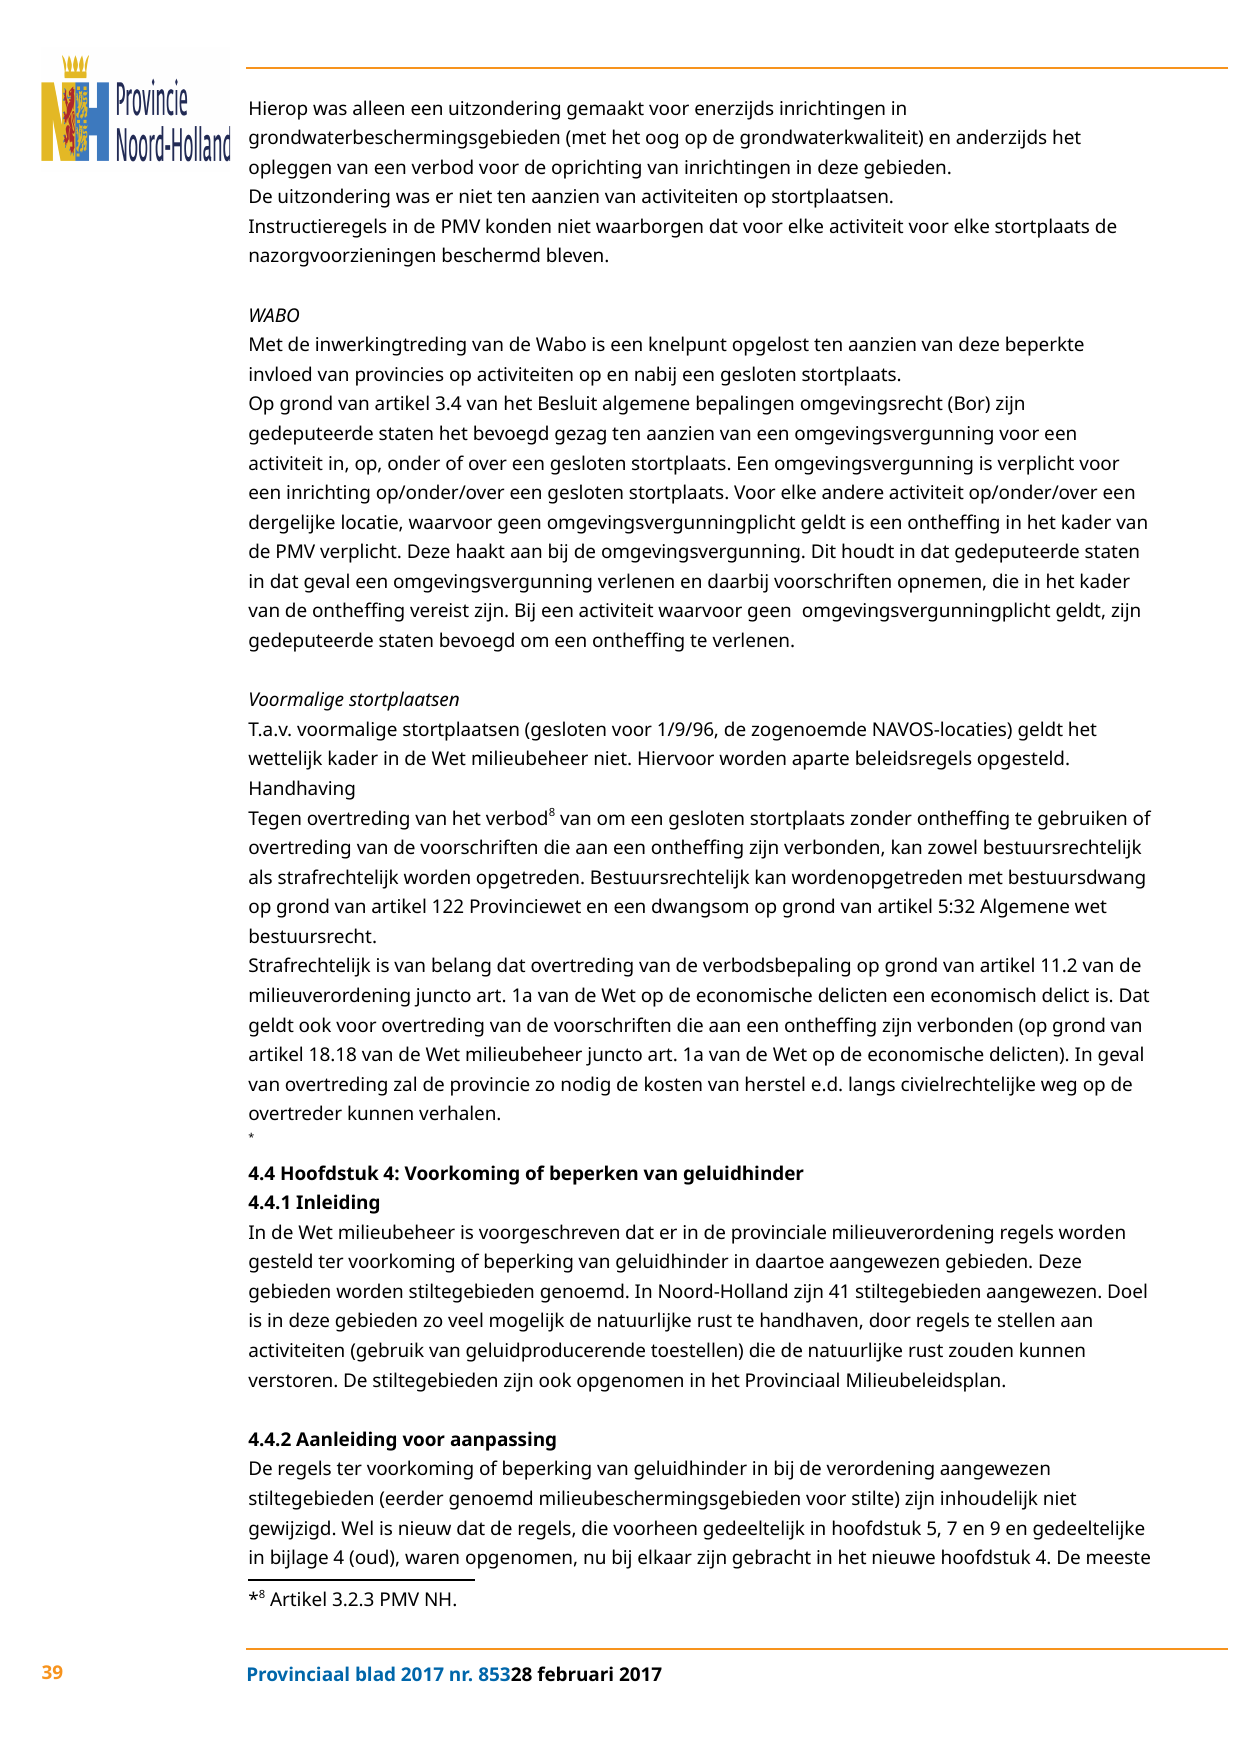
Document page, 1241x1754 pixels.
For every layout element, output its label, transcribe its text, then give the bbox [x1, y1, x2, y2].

text Tegen overtreding van het verbod8 van om een gesloten stortplaats zonder ontheffing te gebruiken of overtreding van de voorschriften die aan een ontheffing zijn verbonden, kan zowel bestuursrechtelijk als strafrechtelijk worden opgetreden. Bestuursrechtelijk kan wordenopgetreden met bestuursdwang op grond van artikel 122 Provinciewet en een dwangsom op grond van artikel 5:32 Algemene wet bestuursrecht. [248, 805, 1152, 949]
text WABO [248, 302, 1152, 328]
text T.a.v. voormalige stortplaatsen (gesloten voor 1/9/96, de zogenoemde NAVOS-locaties) geldt het wettelijk kader in de Wet milieubeheer niet. Hiervoor worden aparte beleidsregels opgesteld. [248, 716, 1152, 771]
text De regels ter voorkoming of beperking van geluidhinder in bij de verordening aangewezen stiltegebieden (eerder genoemd milieubeschermingsgebieden voor stilte) zijn inhoudelijk niet gewijzigd. Wel is nieuw dat de regels, die voorheen gedeeltelijk in hoofdstuk 5, 7 en 9 en gedeeltelijke in bijlage 4 (oud), waren opgenomen, nu bij elkaar zijn gebracht in het nieuwe hoofdstuk 4. De meeste [248, 1456, 1152, 1570]
text Op grond van artikel 3.4 van het Besluit algemene bepalingen omgevingsrecht (Bor) zijn gedeputeerde staten het bevoegd gezag ten aanzien van een omgevingsvergunning voor een activiteit in, op, onder of over een gesloten stortplaats. Een omgevingsvergunning is verplicht voor een inrichting op/onder/over een gesloten stortplaats. Voor elke andere activiteit op/onder/over een dergelijke locatie, waarvoor geen omgevingsvergunningplicht geldt is een ontheffing in het kader van de PMV verplicht. Deze haakt aan bij de omgevingsvergunning. Dit houdt in dat gedeputeerde staten in dat geval een omgevingsvergunning verlenen en daarbij voorschriften opnemen, die in het kader van de ontheffing vereist zijn. Bij een activiteit waarvoor geen omgevingsvergunningplicht geldt, zijn gedeputeerde staten bevoegd om een ontheffing te verlenen. [248, 391, 1152, 653]
picture [41, 47, 231, 172]
text In de Wet milieubeheer is voorgeschreven dat er in de provinciale milieuverordening regels worden gesteld ter voorkoming of beperking van geluidhinder in daartoe aangewezen gebieden. Deze gebieden worden stiltegebieden genoemd. In Noord-Holland zijn 41 stiltegebieden aangewezen. Doel is in deze gebieden zo veel mogelijk de natuurlijke rust te handhaven, door regels te stellen aan activiteiten (gebruik van geluidproducerende toestellen) die de natuurlijke rust zouden kunnen verstoren. De stiltegebieden zijn ook opgenomen in het Provinciaal Milieubeleidsplan. [248, 1219, 1152, 1393]
text Strafrechtelijk is van belang dat overtreding van de verbodsbepaling op grond van artikel 11.2 van de milieuverordening juncto art. 1a van de Wet op de economische delicten een economisch delict is. Dat geldt ook voor overtreding van de voorschriften die aan een ontheffing zijn verbonden (op grond van artikel 18.18 van de Wet milieubeheer juncto art. 1a van de Wet op de economische delicten). In geval van overtreding zal de provincie zo nodig de kosten van herstel e.d. langs civielrechtelijke weg op de overtreder kunnen verhalen. [248, 953, 1152, 1126]
text Hierop was alleen een uitzondering gemaakt voor enerzijds inrichtingen in grondwaterbeschermingsgebieden (met het oog op de grondwaterkwaliteit) en anderzijds het opleggen van een verbod voor de oprichting van inrichtingen in deze gebieden. [248, 95, 1152, 180]
text De uitzondering was er niet ten aanzien van activiteiten op stortplaatsen. [248, 183, 1152, 209]
text Handhaving [248, 775, 1152, 801]
text Instructieregels in de PMV konden niet waarborgen dat voor elke activiteit voor elke stortplaats de nazorgvoorzieningen beschermd bleven. [248, 213, 1152, 268]
text 8 Artikel 3.2.3 PMV NH. [248, 1586, 1152, 1612]
text 4.4.1 Inleiding [248, 1189, 1152, 1215]
text Met de inwerkingtreding van de Wabo is een knelpunt opgelost ten aanzien van deze beperkte invloed van provincies op activiteiten op en nabij een gesloten stortplaats. [248, 331, 1152, 387]
text 4.4 Hoofdstuk 4: Voorkoming of beperken van geluidhinder [248, 1160, 1152, 1186]
text 4.4.2 Aanleiding voor aanpassing [248, 1426, 1152, 1452]
text Voormalige stortplaatsen [248, 686, 1152, 712]
